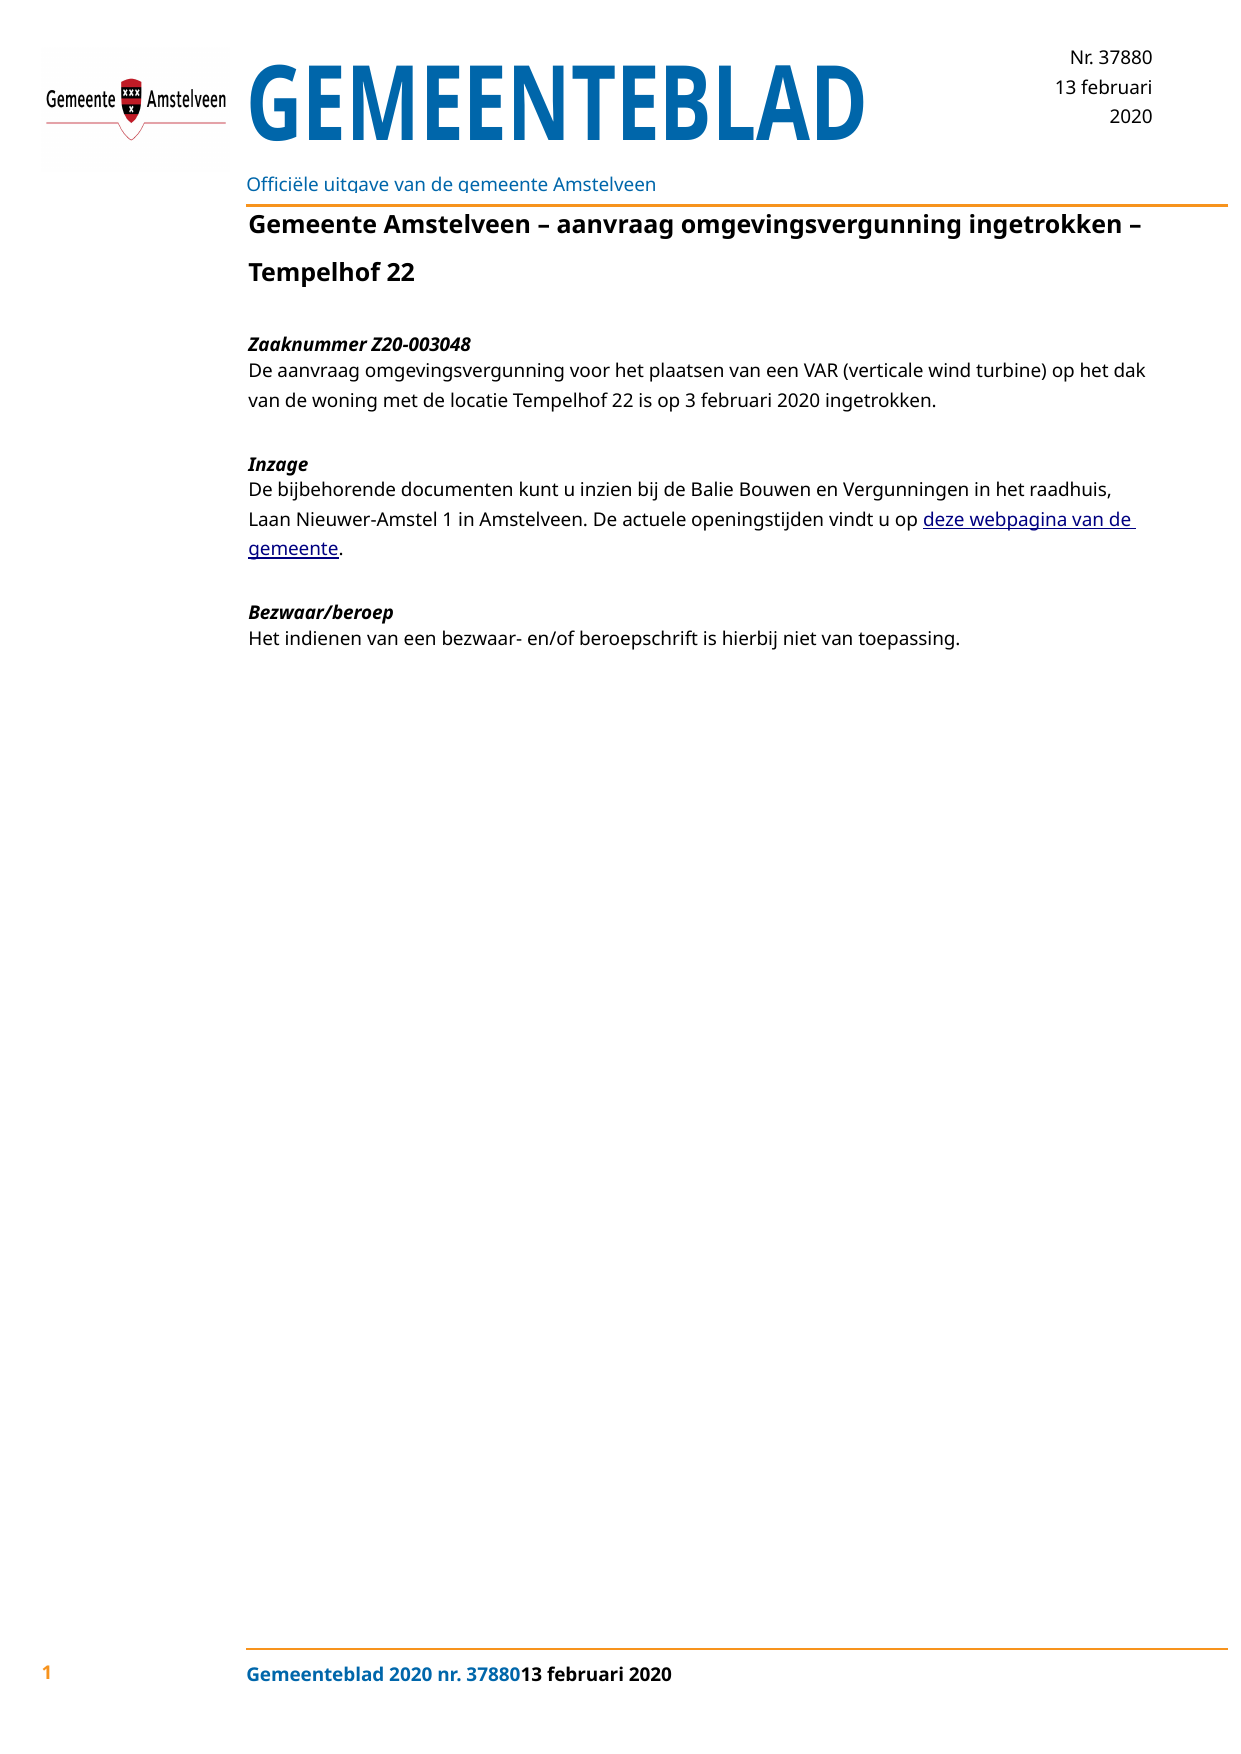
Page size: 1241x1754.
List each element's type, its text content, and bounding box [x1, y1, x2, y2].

text Het indienen van een bezwaar- en/of beroepschrift is hierbij niet van toepassing. [248, 625, 1152, 651]
text Inzage [248, 451, 1152, 476]
text De aanvraag omgevingsvergunning voor het plaatsen van een VAR (verticale wind turbine) op het dak van de woning met de locatie Tempelhof 22 is op 3 februari 2020 ingetrokken. [248, 357, 1152, 412]
text Zaaknummer Z20-003048 [248, 331, 1152, 357]
text Bezwaar/beroep [248, 599, 1152, 625]
picture [41, 47, 231, 172]
text De bijbehorende documenten kunt u inzien bij de Balie Bouwen en Vergunningen in het raadhuis, Laan Nieuwer-Amstel 1 in Amstelveen. De actuele openingstijden vindt u op deze webpagina van de gemeente. [248, 476, 1152, 561]
text Gemeente Amstelveen – aanvraag omgevingsvergunning ingetrokken – Tempelhof 22 [248, 207, 1152, 288]
